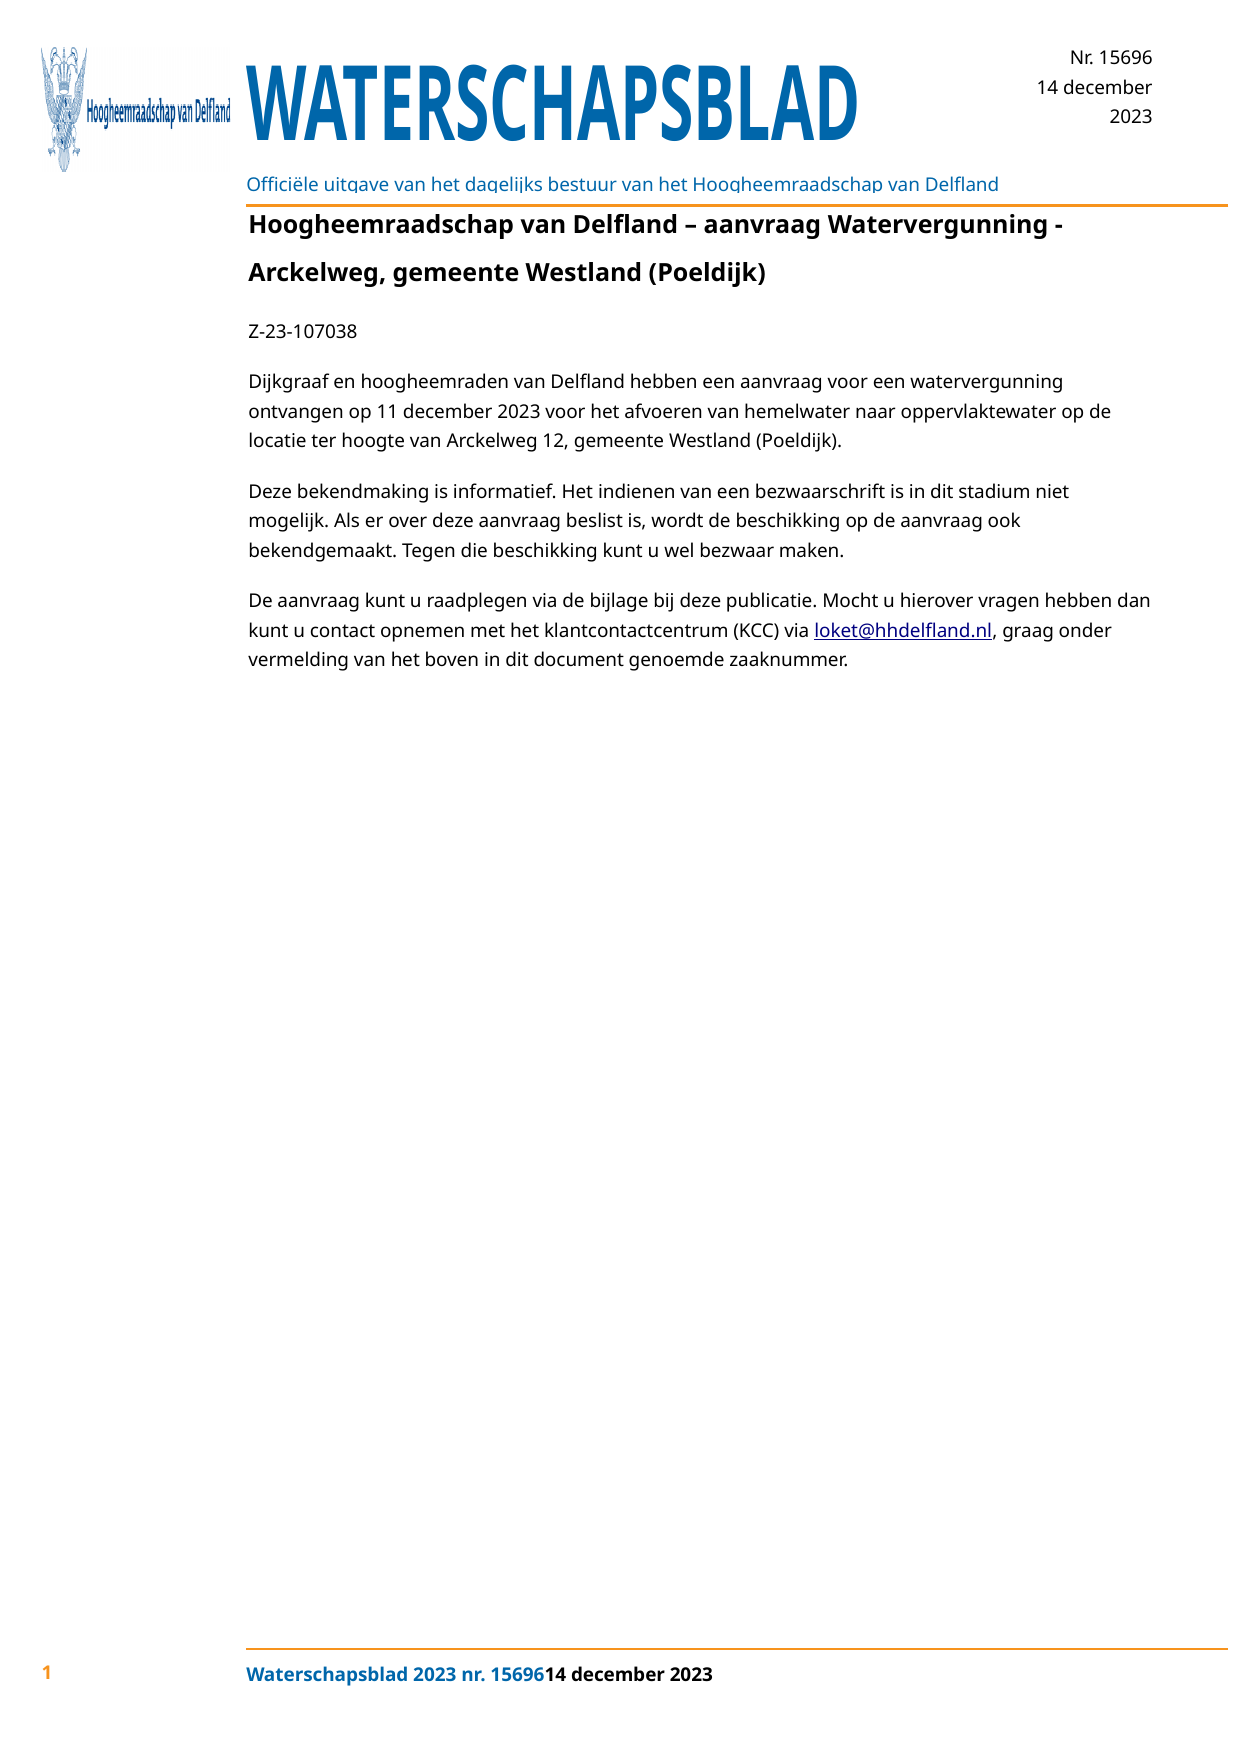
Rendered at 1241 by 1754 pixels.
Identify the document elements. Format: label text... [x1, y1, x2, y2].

picture [41, 47, 231, 172]
text Hoogheemraadschap van Delfland – aanvraag Watervergunning - Arckelweg, gemeente Westland (Poeldijk) [248, 207, 1152, 288]
text Z-23-107038 [248, 318, 1152, 344]
text Deze bekendmaking is informatief. Het indienen van een bezwaarschrift is in dit stadium niet mogelijk. Als er over deze aanvraag beslist is, wordt de beschikking op de aanvraag ook bekendgemaakt. Tegen die beschikking kunt u wel bezwaar maken. [248, 478, 1152, 563]
text De aanvraag kunt u raadplegen via de bijlage bij deze publicatie. Mocht u hierover vragen hebben dan kunt u contact opnemen met het klantcontactcentrum (KCC) via loket@hhdelfland.nl, graag onder vermelding van het boven in dit document genoemde zaaknummer. [248, 587, 1152, 672]
text Dijkgraaf en hoogheemraden van Delfland hebben een aanvraag voor een watervergunning ontvangen op 11 december 2023 voor het afvoeren van hemelwater naar oppervlaktewater op de locatie ter hoogte van Arckelweg 12, gemeente Westland (Poeldijk). [248, 368, 1152, 453]
